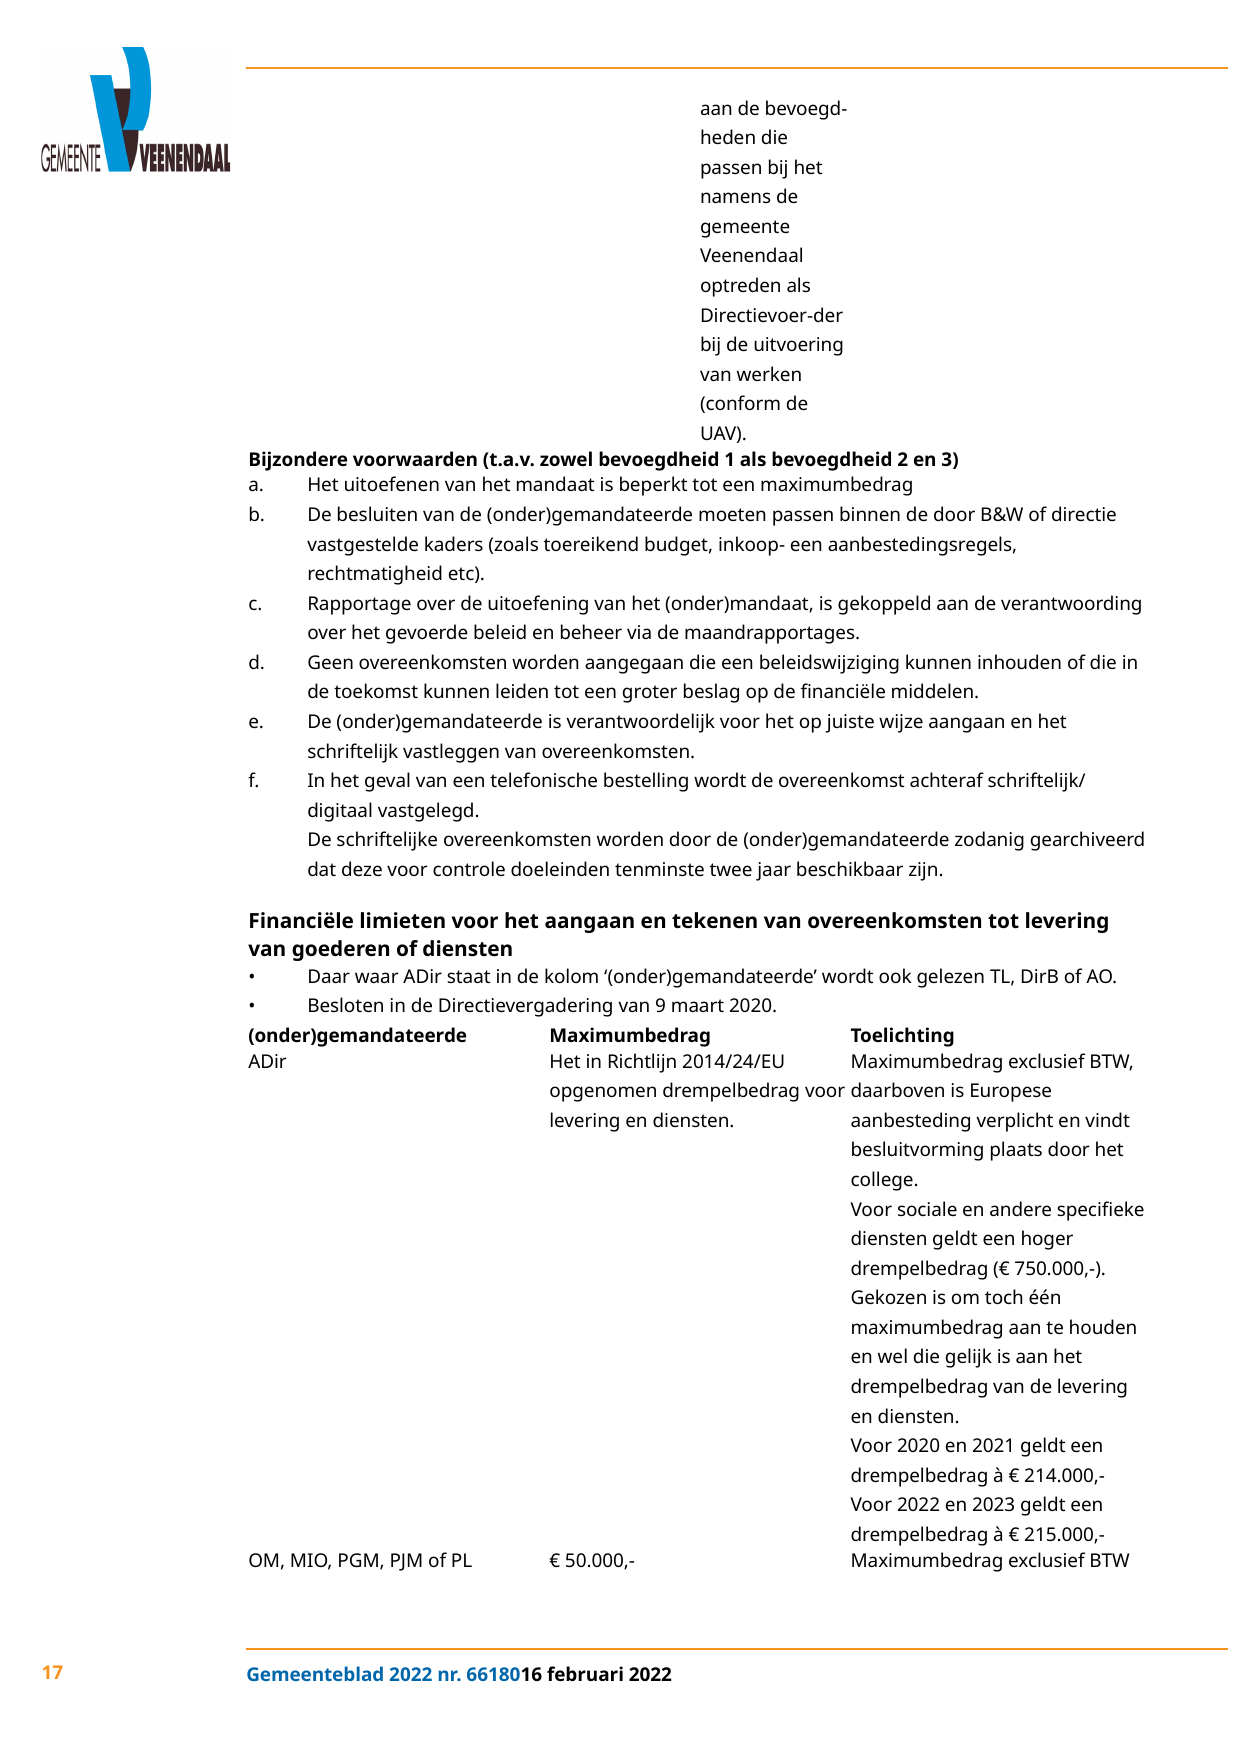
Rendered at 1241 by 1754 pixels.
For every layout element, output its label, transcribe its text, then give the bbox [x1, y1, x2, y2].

table_cell Bijzondere voorwaarden (t.a.v. zowel bevoegdheid 1 als bevoegdheid 2 en 3) [248, 446, 1152, 472]
table_cell € 50.000,- [549, 1547, 850, 1573]
list Besloten in de Directievergadering van 9 maart 2020. [248, 992, 1152, 1018]
picture [41, 47, 130, 172]
table_cell Het uitoefenen van het mandaat is beperkt tot een maximumbedrag De besluiten van de (onder)gemandateerde moeten passen binnen de door B&W of directie vastgestelde kaders (zoals toereikend budget, inkoop- een aanbestedingsregels, rechtmatigheid etc). Rapportage over de uitoefening van het (onder)mandaat, is gekoppeld aan de verantwoording over het gevoerde beleid en beheer via de maandrapportages. Geen overeenkomsten worden aangegaan die een beleidswijziging kunnen inhouden of die in de toekomst kunnen leiden tot een groter beslag op de financiële middelen. De (onder)gemandateerde is verantwoordelijk voor het op juiste wijze aangaan en het schriftelijk vastleggen van overeenkomsten. In het geval van een telefonische bestelling wordt de overeenkomst achteraf schriftelijk/ digitaal vastgelegd. De schriftelijke overeenkomsten worden door de (onder)gemandateerde zodanig gearchiveerd dat deze voor controle doeleinden tenminste twee jaar beschikbaar zijn. [248, 472, 1152, 882]
table_cell Maximumbedrag exclusief BTW [850, 1547, 1152, 1573]
table_cell [248, 95, 398, 446]
table_cell ADir [248, 1048, 549, 1547]
table_cell Maximumbedrag exclusief BTW, daarboven is Europese aanbesteding verplicht en vindt besluitvorming plaats door het college. Voor sociale en andere specifieke diensten geldt een hoger drempelbedrag (€ 750.000,-). Gekozen is om toch één maximumbedrag aan te houden en wel die gelijk is aan het drempelbedrag van de levering en diensten. Voor 2020 en 2021 geldt een drempelbedrag à € 214.000,- Voor 2022 en 2023 geldt een drempelbedrag à € 215.000,- [850, 1048, 1152, 1547]
picture [123, 47, 231, 172]
table_cell [1001, 95, 1152, 446]
table_header (onder)gemandateerde [248, 1022, 549, 1048]
table_cell OM, MIO, PGM, PJM of PL [248, 1547, 549, 1573]
table_cell aan de bevoegd-heden die passen bij het namens de gemeente Veenendaal optreden als Directievoer-der bij de uitvoering van werken (conform de UAV). [700, 95, 850, 446]
text Financiële limieten voor het aangaan en tekenen van overeenkomsten tot levering van goederen of diensten [248, 906, 1152, 963]
table_cell [549, 95, 700, 446]
table_cell Het in Richtlijn 2014/24/EU opgenomen drempelbedrag voor levering en diensten. [549, 1048, 850, 1547]
table_cell [399, 95, 549, 446]
list Daar waar ADir staat in de kolom ‘(onder)gemandateerde’ wordt ook gelezen TL, DirB of AO. [248, 963, 1152, 989]
table_cell [850, 95, 1001, 446]
table_header Toelichting [850, 1022, 1152, 1048]
table_header Maximumbedrag [549, 1022, 850, 1048]
